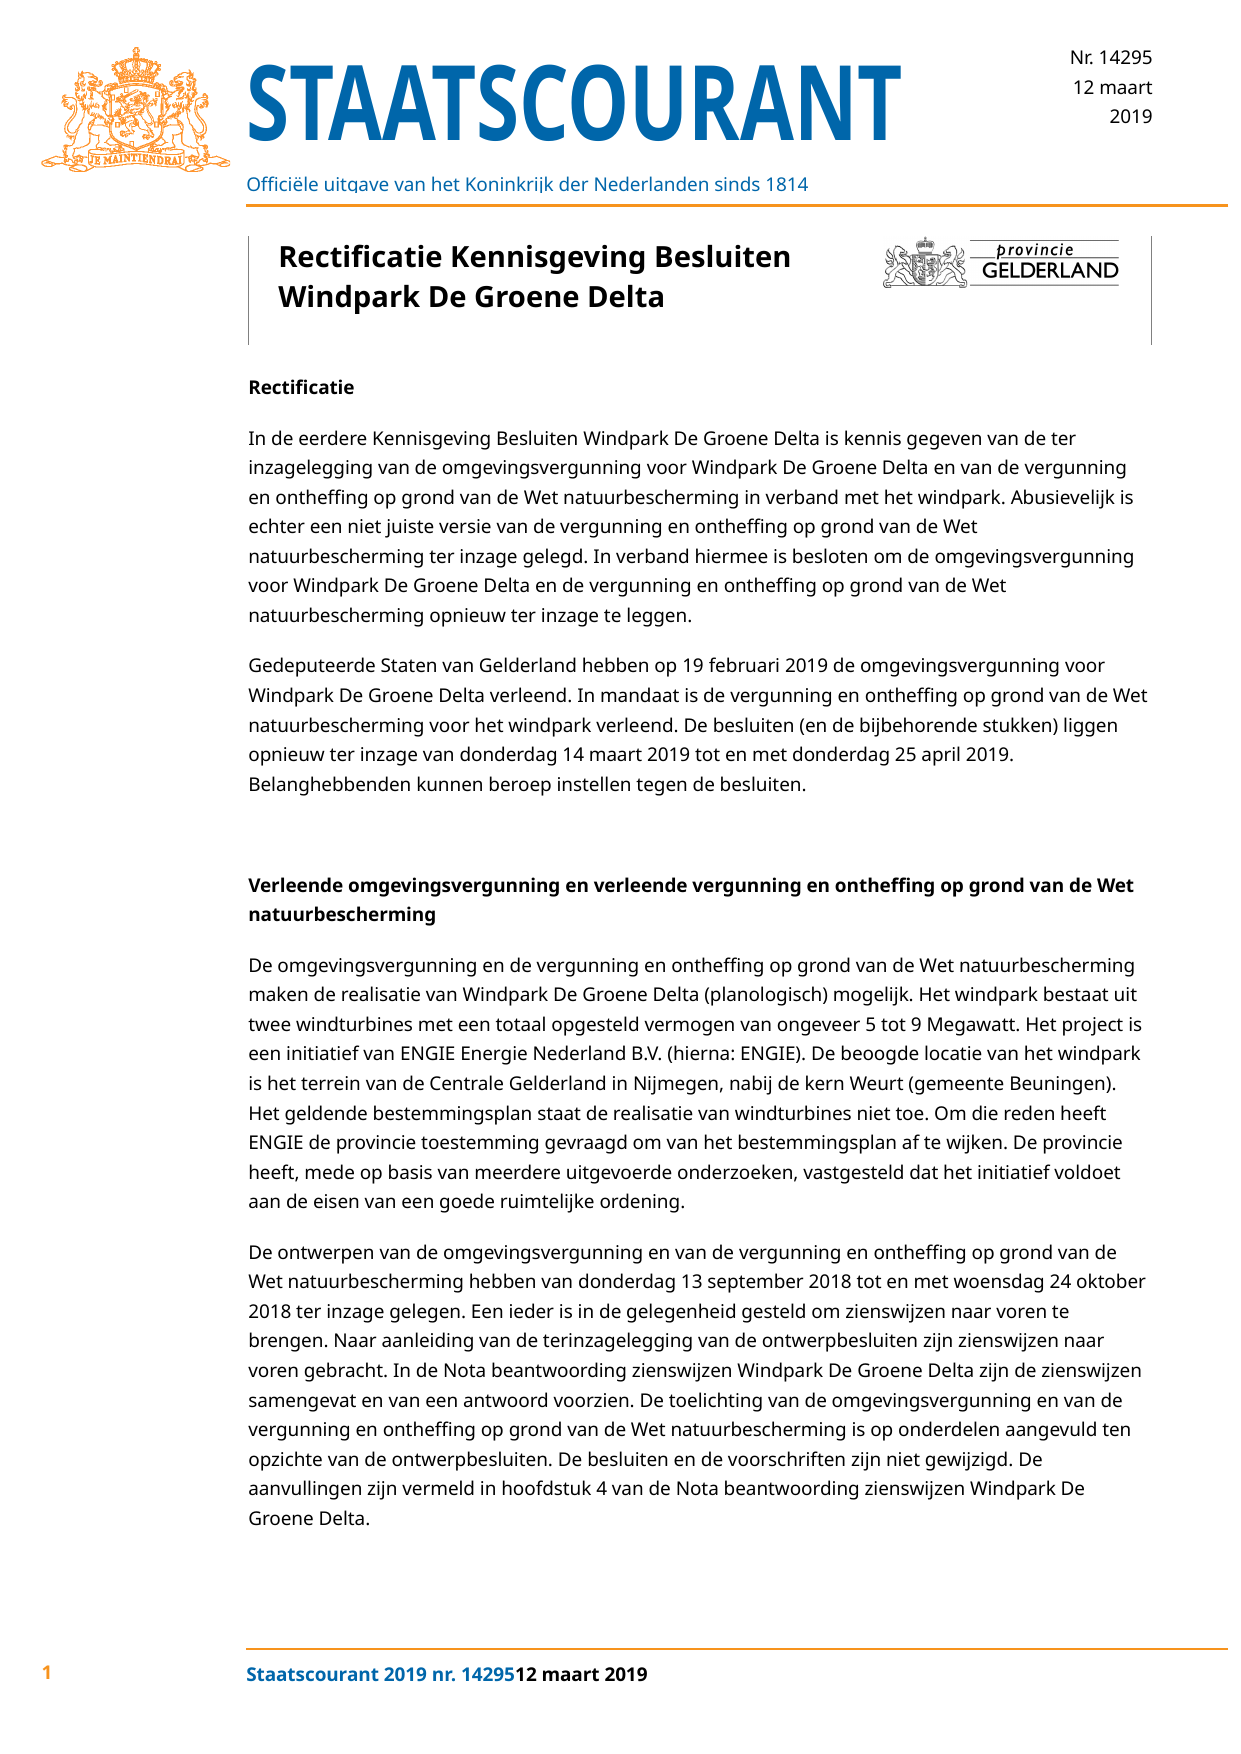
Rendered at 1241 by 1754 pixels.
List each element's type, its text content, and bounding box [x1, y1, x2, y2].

text In de eerdere Kennisgeving Besluiten Windpark De Groene Delta is kennis gegeven van de ter inzagelegging van de omgevingsvergunning voor Windpark De Groene Delta en van de vergunning en ontheffing op grond van de Wet natuurbescherming in verband met het windpark. Abusievelijk is echter een niet juiste versie van de vergunning en ontheffing op grond van de Wet natuurbescherming ter inzage gelegd. In verband hiermee is besloten om de omgevingsvergunning voor Windpark De Groene Delta en de vergunning en ontheffing op grond van de Wet natuurbescherming opnieuw ter inzage te leggen. [248, 425, 1152, 628]
text De omgevingsvergunning en de vergunning en ontheffing op grond van de Wet natuurbescherming maken de realisatie van Windpark De Groene Delta (planologisch) mogelijk. Het windpark bestaat uit twee windturbines met een totaal opgesteld vermogen van ongeveer 5 tot 9 Megawatt. Het project is een initiatief van ENGIE Energie Nederland B.V. (hierna: ENGIE). De beoogde locatie van het windpark is het terrein van de Centrale Gelderland in Nijmegen, nabij de kern Weurt (gemeente Beuningen). Het geldende bestemmingsplan staat de realisatie van windturbines niet toe. Om die reden heeft ENGIE de provincie toestemming gevraagd om van het bestemmingsplan af te wijken. De provincie heeft, mede op basis van meerdere uitgevoerde onderzoeken, vastgesteld dat het initiatief voldoet aan de eisen van een goede ruimtelijke ordening. [248, 952, 1152, 1214]
table_header Rectificatie Kennisgeving Besluiten Windpark De Groene Delta [249, 236, 850, 345]
text Verleende omgevingsvergunning en verleende vergunning en ontheffing op grond van de Wet natuurbescherming [248, 872, 1152, 927]
picture [882, 236, 1119, 290]
table_header [850, 236, 1151, 345]
text De ontwerpen van de omgevingsvergunning en van de vergunning en ontheffing op grond van de Wet natuurbescherming hebben van donderdag 13 september 2018 tot en met woensdag 24 oktober 2018 ter inzage gelegen. Een ieder is in de gelegenheid gesteld om zienswijzen naar voren te brengen. Naar aanleiding van de terinzagelegging van de ontwerpbesluiten zijn zienswijzen naar voren gebracht. In de Nota beantwoording zienswijzen Windpark De Groene Delta zijn de zienswijzen samengevat en van een antwoord voorzien. De toelichting van de omgevingsvergunning en van de vergunning en ontheffing op grond van de Wet natuurbescherming is op onderdelen aangevuld ten opzichte van de ontwerpbesluiten. De besluiten en de voorschriften zijn niet gewijzigd. De aanvullingen zijn vermeld in hoofdstuk 4 van de Nota beantwoording zienswijzen Windpark De Groene Delta. [248, 1239, 1152, 1531]
text Gedeputeerde Staten van Gelderland hebben op 19 februari 2019 de omgevingsvergunning voor Windpark De Groene Delta verleend. In mandaat is de vergunning en ontheffing op grond van de Wet natuurbescherming voor het windpark verleend. De besluiten (en de bijbehorende stukken) liggen opnieuw ter inzage van donderdag 14 maart 2019 tot en met donderdag 25 april 2019. Belanghebbenden kunnen beroep instellen tegen de besluiten. [248, 653, 1152, 797]
picture [41, 47, 231, 172]
text Rectificatie [248, 374, 1152, 400]
